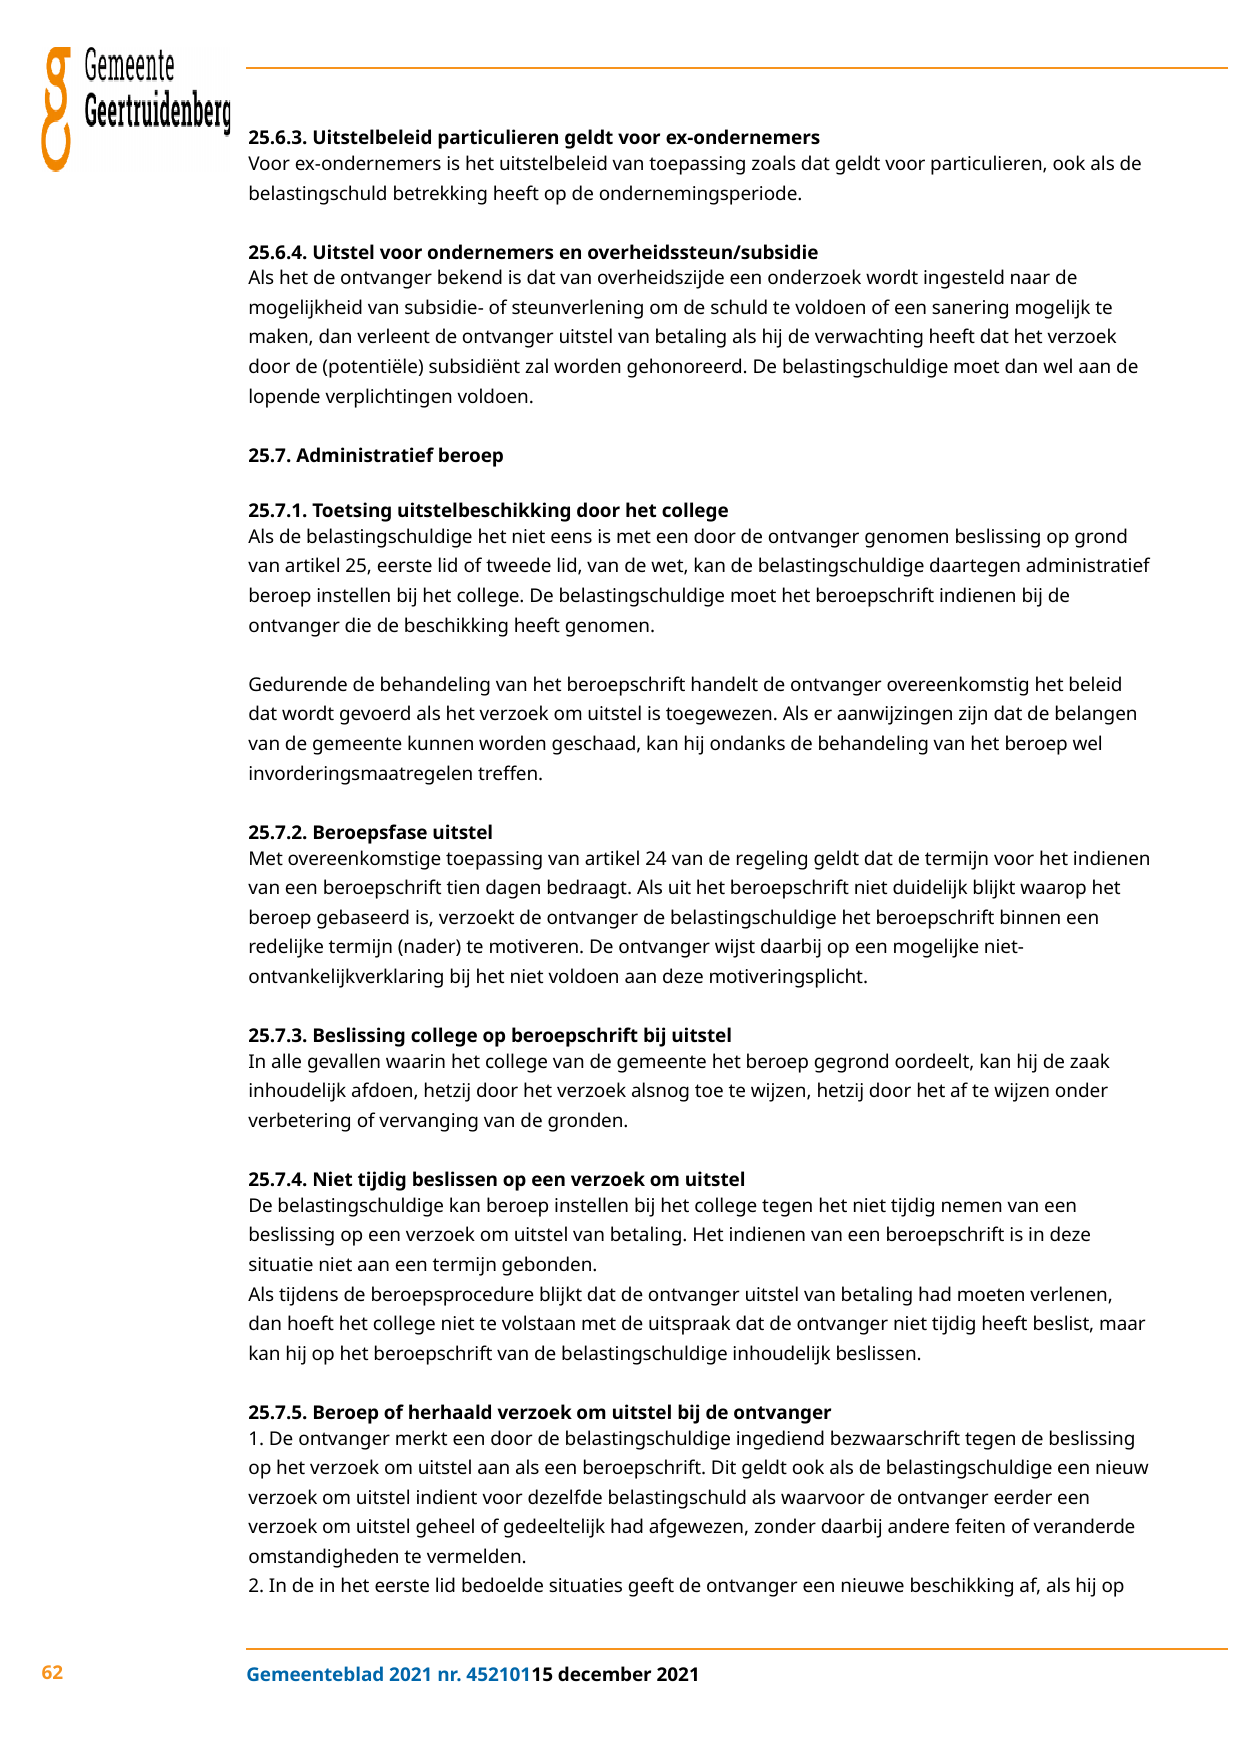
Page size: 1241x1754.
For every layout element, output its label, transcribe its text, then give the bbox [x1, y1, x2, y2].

text 25.7.2. Beroepsfase uitstel [248, 819, 1152, 845]
text Voor ex-ondernemers is het uitstelbeleid van toepassing zoals dat geldt voor particulieren, ook als de belastingschuld betrekking heeft op de ondernemingsperiode. [248, 150, 1152, 205]
text 1. De ontvanger merkt een door de belastingschuldige ingediend bezwaarschrift tegen de beslissing op het verzoek om uitstel aan als een beroepschrift. Dit geldt ook als de belastingschuldige een nieuw verzoek om uitstel indient voor dezelfde belastingschuld als waarvoor de ontvanger eerder een verzoek om uitstel geheel of gedeeltelijk had afgewezen, zonder daarbij andere feiten of veranderde omstandigheden te vermelden. [248, 1425, 1152, 1569]
text Als het de ontvanger bekend is dat van overheidszijde een onderzoek wordt ingesteld naar de mogelijkheid van subsidie- of steunverlening om de schuld te voldoen of een sanering mogelijk te maken, dan verleent de ontvanger uitstel van betaling als hij de verwachting heeft dat het verzoek door de (potentiële) subsidiënt zal worden gehonoreerd. De belastingschuldige moet dan wel aan de lopende verplichtingen voldoen. [248, 264, 1152, 409]
text 25.6.4. Uitstel voor ondernemers en overheidssteun/subsidie [248, 239, 1152, 264]
text 25.7.1. Toetsing uitstelbeschikking door het college [248, 497, 1152, 523]
text 25.7.4. Niet tijdig beslissen op een verzoek om uitstel [248, 1166, 1152, 1192]
text Met overeenkomstige toepassing van artikel 24 van de regeling geldt dat de termijn voor het indienen van een beroepschrift tien dagen bedraagt. Als uit het beroepschrift niet duidelijk blijkt waarop het beroep gebaseerd is, verzoekt de ontvanger de belastingschuldige het beroepschrift binnen een redelijke termijn (nader) te motiveren. De ontvanger wijst daarbij op een mogelijke niet-ontvankelijkverklaring bij het niet voldoen aan deze motiveringsplicht. [248, 845, 1152, 989]
text Als de belastingschuldige het niet eens is met een door de ontvanger genomen beslissing op grond van artikel 25, eerste lid of tweede lid, van de wet, kan de belastingschuldige daartegen administratief beroep instellen bij het college. De belastingschuldige moet het beroepschrift indienen bij de ontvanger die de beschikking heeft genomen. [248, 523, 1152, 638]
picture [41, 47, 231, 172]
text 2. In de in het eerste lid bedoelde situaties geeft de ontvanger een nieuwe beschikking af, als hij op [248, 1573, 1152, 1598]
text Gedurende de behandeling van het beroepschrift handelt de ontvanger overeenkomstig het beleid dat wordt gevoerd als het verzoek om uitstel is toegewezen. Als er aanwijzingen zijn dat de belangen van de gemeente kunnen worden geschaad, kan hij ondanks de behandeling van het beroep wel invorderingsmaatregelen treffen. [248, 671, 1152, 786]
text De belastingschuldige kan beroep instellen bij het college tegen het niet tijdig nemen van een beslissing op een verzoek om uitstel van betaling. Het indienen van een beroepschrift is in deze situatie niet aan een termijn gebonden. [248, 1192, 1152, 1277]
text Als tijdens de beroepsprocedure blijkt dat de ontvanger uitstel van betaling had moeten verlenen, dan hoeft het college niet te volstaan met de uitspraak dat de ontvanger niet tijdig heeft beslist, maar kan hij op het beroepschrift van de belastingschuldige inhoudelijk beslissen. [248, 1281, 1152, 1366]
text 25.7.5. Beroep of herhaald verzoek om uitstel bij de ontvanger [248, 1399, 1152, 1425]
text 25.7.3. Beslissing college op beroepschrift bij uitstel [248, 1022, 1152, 1048]
text 25.6.3. Uitstelbeleid particulieren geldt voor ex-ondernemers [248, 124, 1152, 150]
text 25.7. Administratief beroep [248, 442, 1152, 468]
text In alle gevallen waarin het college van de gemeente het beroep gegrond oordeelt, kan hij de zaak inhoudelijk afdoen, hetzij door het verzoek alsnog toe te wijzen, hetzij door het af te wijzen onder verbetering of vervanging van de gronden. [248, 1048, 1152, 1133]
